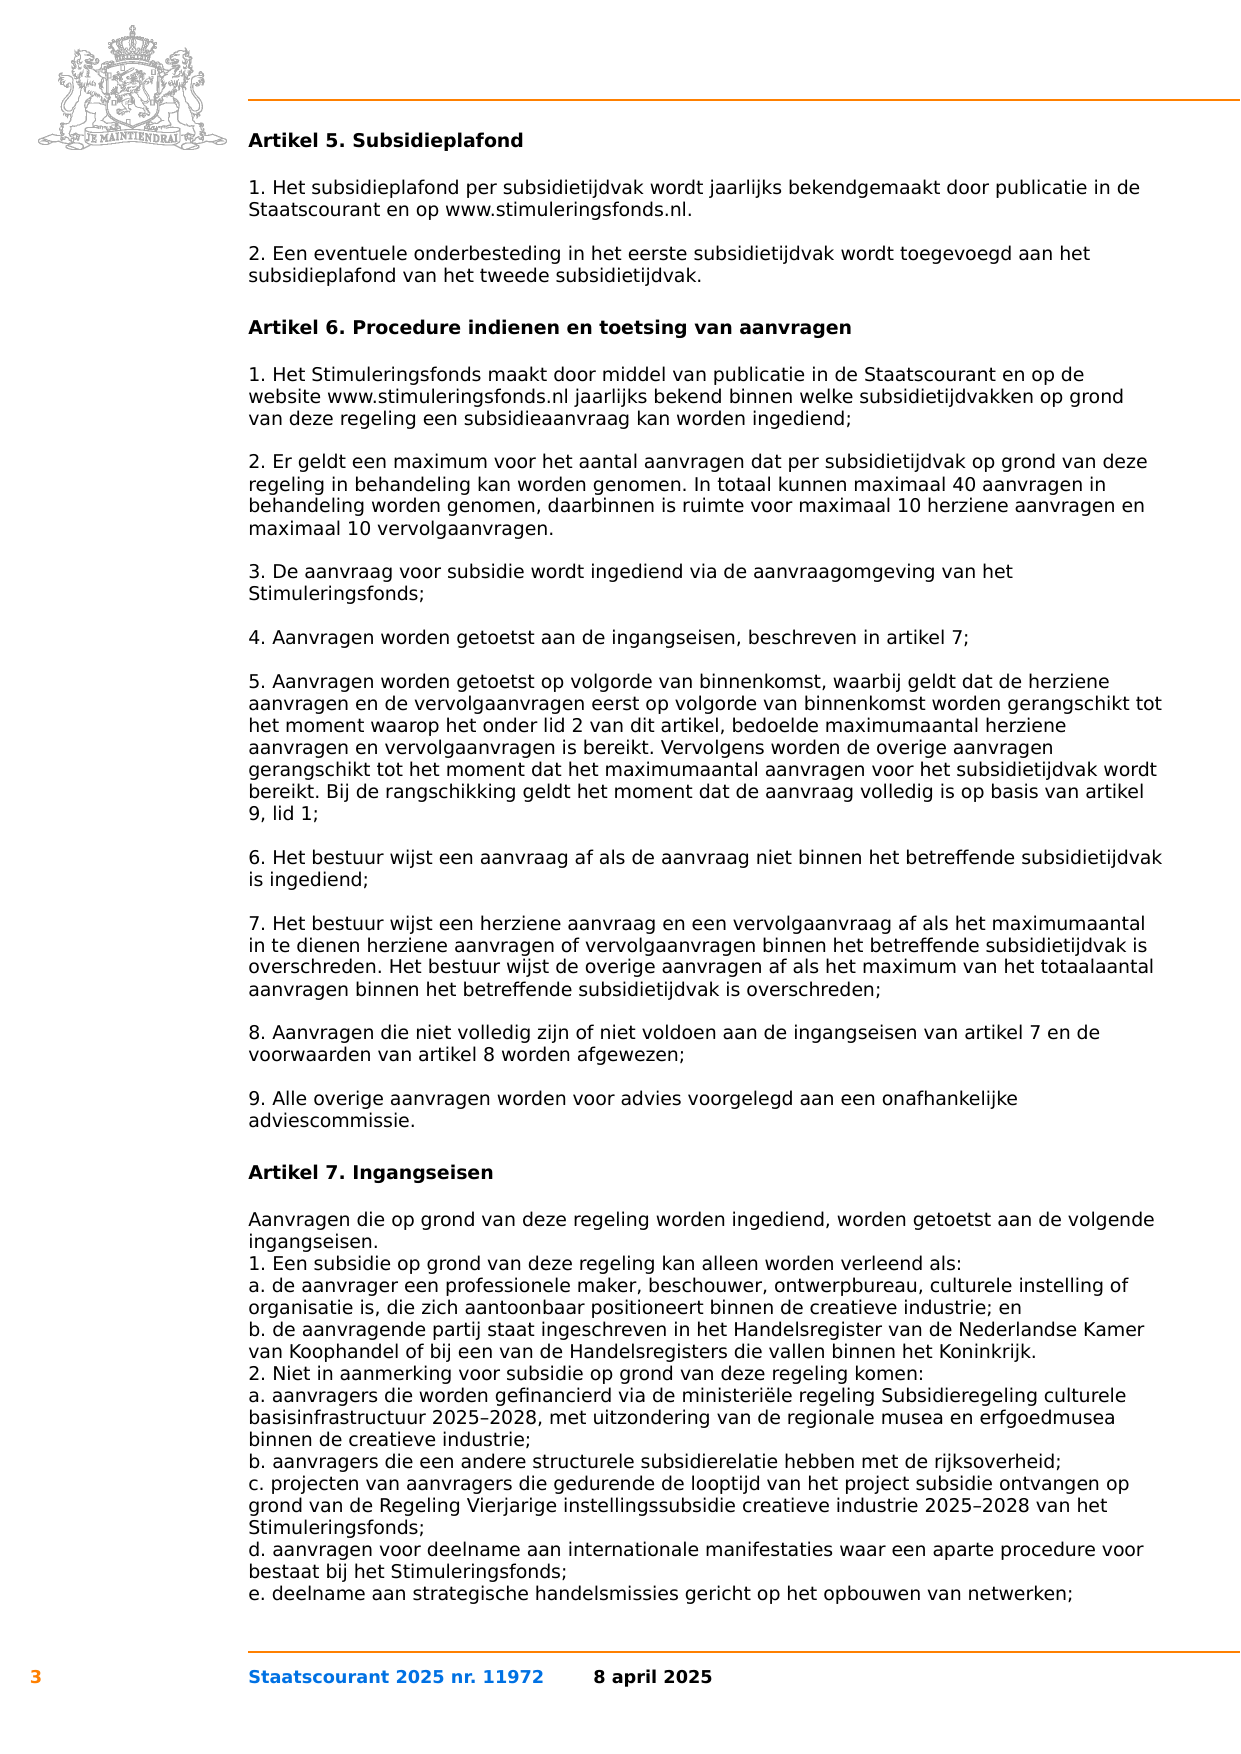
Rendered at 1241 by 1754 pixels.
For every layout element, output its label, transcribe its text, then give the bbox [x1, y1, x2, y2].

text 7. Het bestuur wijst een herziene aanvraag en een vervolgaanvraag af als het maximumaantal in te dienen herziene aanvragen of vervolgaanvragen binnen het betreffende subsidietijdvak is overschreden. Het bestuur wijst de overige aanvragen af als het maximum van het totaalaantal aanvragen binnen het betreffende subsidietijdvak is overschreden; [248, 912, 1163, 1000]
text d. aanvragen voor deelname aan internationale manifestaties waar een aparte procedure voor bestaat bij het Stimuleringsfonds; [248, 1539, 1163, 1583]
text b. aanvragers die een andere structurele subsidierelatie hebben met de rijksoverheid; [248, 1451, 1163, 1473]
text 9. Alle overige aanvragen worden voor advies voorgelegd aan een onafhankelijke adviescommissie. [248, 1088, 1163, 1132]
text 5. Aanvragen worden getoetst op volgorde van binnenkomst, waarbij geldt dat de herziene aanvragen en de vervolgaanvragen eerst op volgorde van binnenkomst worden gerangschikt tot het moment waarop het onder lid 2 van dit artikel, bedoelde maximumaantal herziene aanvragen en vervolgaanvragen is bereikt. Vervolgens worden de overige aanvragen gerangschikt tot het moment dat het maximumaantal aanvragen voor het subsidietijdvak wordt bereikt. Bij de rangschikking geldt het moment dat de aanvraag volledig is op basis van artikel 9, lid 1; [248, 671, 1163, 825]
text 8. Aanvragen die niet volledig zijn of niet voldoen aan de ingangseisen van artikel 7 en de voorwaarden van artikel 8 worden afgewezen; [248, 1022, 1163, 1066]
text b. de aanvragende partij staat ingeschreven in het Handelsregister van de Nederlandse Kamer van Koophandel of bij een van de Handelsregisters die vallen binnen het Koninkrijk. [248, 1319, 1163, 1363]
text 2. Er geldt een maximum voor het aantal aanvragen dat per subsidietijdvak op grond van deze regeling in behandeling kan worden genomen. In totaal kunnen maximaal 40 aanvragen in behandeling worden genomen, daarbinnen is ruimte voor maximaal 10 herziene aanvragen en maximaal 10 vervolgaanvragen. [248, 451, 1163, 539]
text 2. Een eventuele onderbesteding in het eerste subsidietijdvak wordt toegevoegd aan het subsidieplafond van het tweede subsidietijdvak. [248, 243, 1163, 287]
text e. deelname aan strategische handelsmissies gericht op het opbouwen van netwerken; [248, 1583, 1163, 1605]
text Aanvragen die op grond van deze regeling worden ingediend, worden getoetst aan de volgende ingangseisen. [248, 1209, 1163, 1253]
text a. de aanvrager een professionele maker, beschouwer, ontwerpbureau, culturele instelling of organisatie is, die zich aantoonbaar positioneert binnen de creatieve industrie; en [248, 1275, 1163, 1319]
text 1. Een subsidie op grond van deze regeling kan alleen worden verleend als: [248, 1253, 1163, 1275]
text 1. Het subsidieplafond per subsidietijdvak wordt jaarlijks bekendgemaakt door publicatie in de Staatscourant en op www.stimuleringsfonds.nl. [248, 177, 1163, 221]
picture [38, 25, 227, 150]
text 2. Niet in aanmerking voor subsidie op grond van deze regeling komen: [248, 1363, 1163, 1385]
subtitle Artikel 5. Subsidieplafond [248, 130, 1163, 152]
text 6. Het bestuur wijst een aanvraag af als de aanvraag niet binnen het betreffende subsidietijdvak is ingediend; [248, 847, 1163, 891]
subtitle Artikel 6. Procedure indienen en toetsing van aanvragen [248, 317, 1163, 339]
text c. projecten van aanvragers die gedurende de looptijd van het project subsidie ontvangen op grond van de Regeling Vierjarige instellingssubsidie creatieve industrie 2025–2028 van het Stimuleringsfonds; [248, 1473, 1163, 1539]
subtitle Artikel 7. Ingangseisen [248, 1162, 1163, 1184]
text 3. De aanvraag voor subsidie wordt ingediend via de aanvraagomgeving van het Stimuleringsfonds; [248, 561, 1163, 605]
text 4. Aanvragen worden getoetst aan de ingangseisen, beschreven in artikel 7; [248, 627, 1163, 649]
text 1. Het Stimuleringsfonds maakt door middel van publicatie in de Staatscourant en op de website www.stimuleringsfonds.nl jaarlijks bekend binnen welke subsidietijdvakken op grond van deze regeling een subsidieaanvraag kan worden ingediend; [248, 364, 1163, 429]
text a. aanvragers die worden gefinancierd via de ministeriële regeling Subsidieregeling culturele basisinfrastructuur 2025–2028, met uitzondering van de regionale musea en erfgoedmusea binnen de creatieve industrie; [248, 1385, 1163, 1451]
